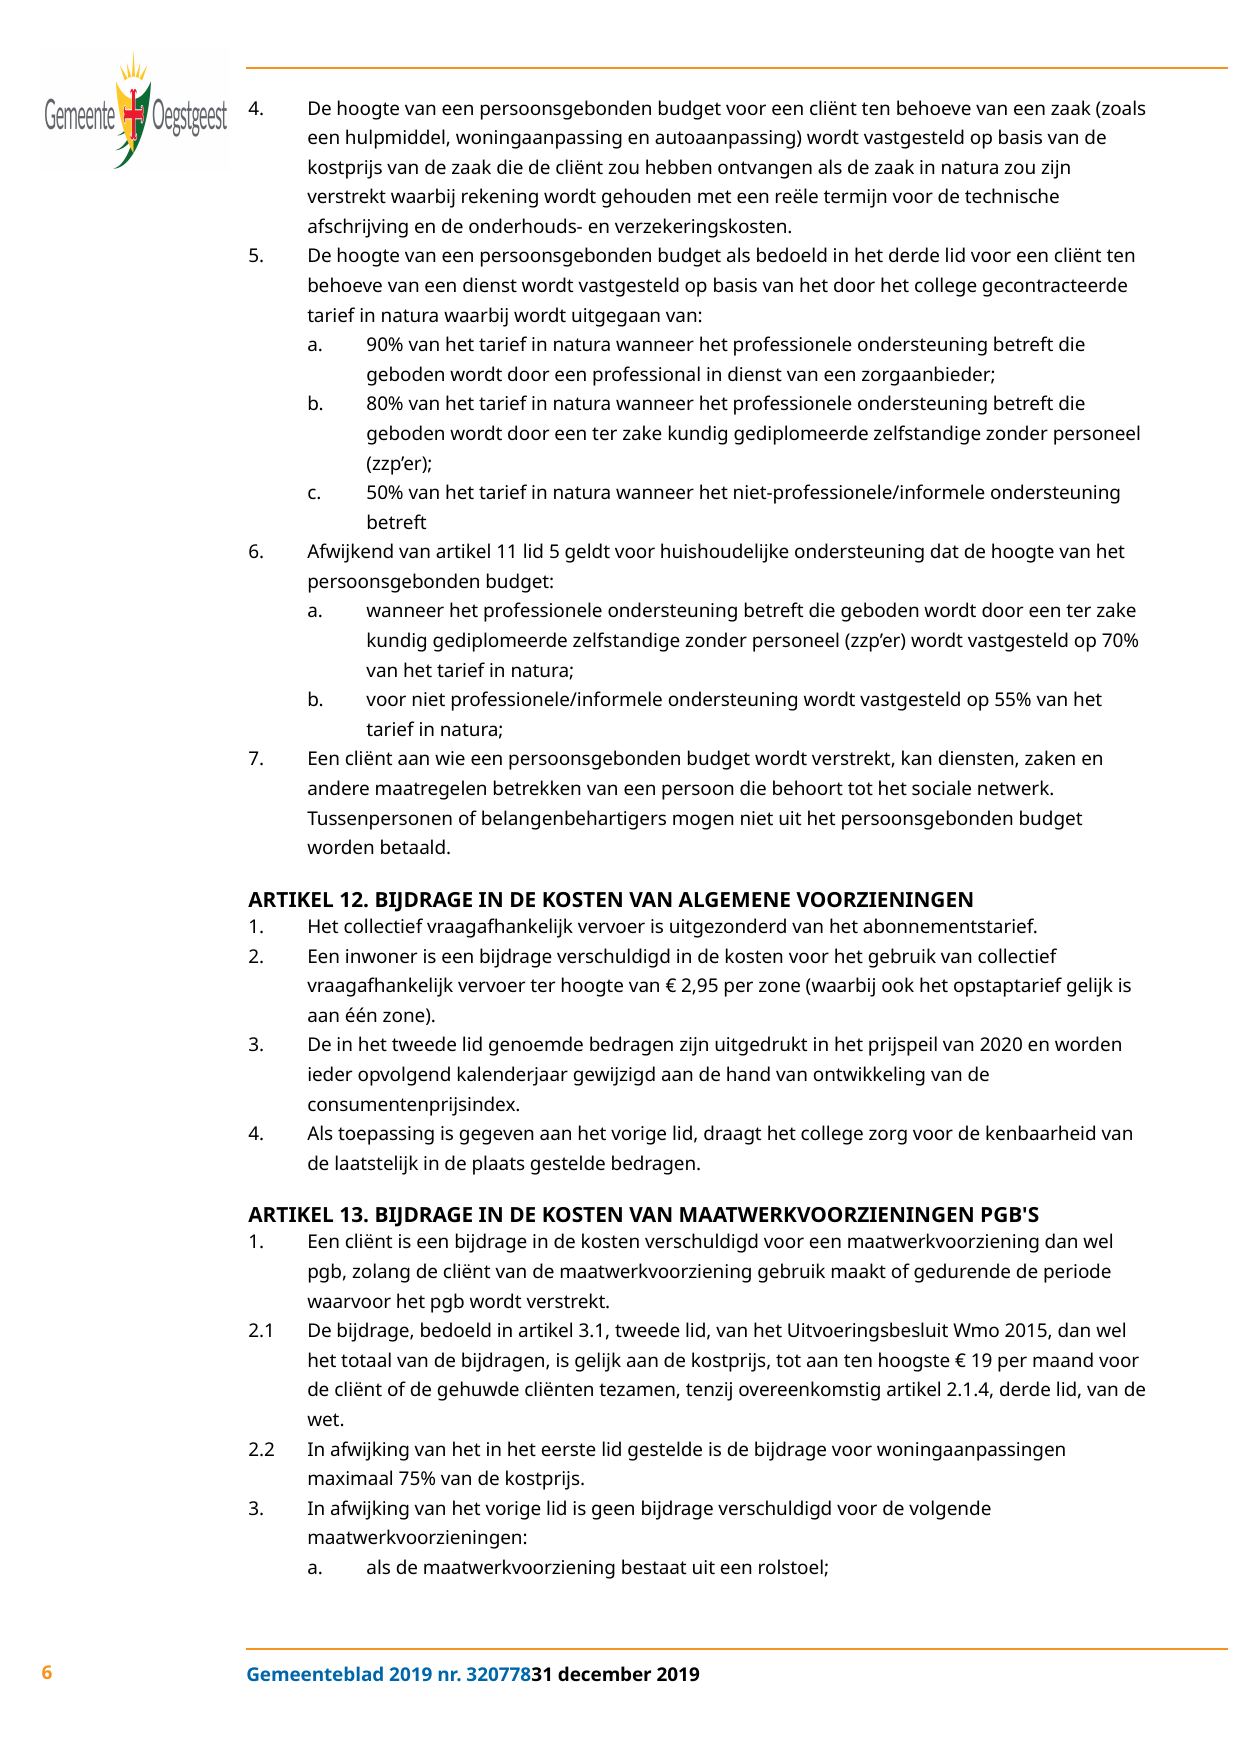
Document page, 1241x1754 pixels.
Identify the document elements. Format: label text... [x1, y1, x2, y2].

list als de maatwerkvoorziening bestaat uit een rolstoel; [307, 1554, 1152, 1580]
picture [41, 47, 231, 172]
list 80% van het tarief in natura wanneer het professionele ondersteuning betreft die geboden wordt door een ter zake kundig gediplomeerde zelfstandige zonder personeel (zzp’er); [307, 391, 1152, 476]
list In afwijking van het vorige lid is geen bijdrage verschuldigd voor de volgende maatwerkvoorzieningen: [248, 1495, 1152, 1550]
list Het collectief vraagafhankelijk vervoer is uitgezonderd van het abonnementstarief. [248, 913, 1152, 939]
text ARTIKEL 12. BIJDRAGE IN DE KOSTEN VAN ALGEMENE VOORZIENINGEN [248, 885, 1152, 913]
list De bijdrage, bedoeld in artikel 3.1, tweede lid, van het Uitvoeringsbesluit Wmo 2015, dan wel het totaal van de bijdragen, is gelijk aan de kostprijs, tot aan ten hoogste € 19 per maand voor de cliënt of de gehuwde cliënten tezamen, tenzij overeenkomstig artikel 2.1.4, derde lid, van de wet. [248, 1317, 1152, 1432]
list wanneer het professionele ondersteuning betreft die geboden wordt door een ter zake kundig gediplomeerde zelfstandige zonder personeel (zzp’er) wordt vastgesteld op 70% van het tarief in natura; [307, 598, 1152, 683]
list 50% van het tarief in natura wanneer het niet-professionele/informele ondersteuning betreft [307, 479, 1152, 535]
list In afwijking van het in het eerste lid gestelde is de bijdrage voor woningaanpassingen maximaal 75% van de kostprijs. [248, 1436, 1152, 1491]
text ARTIKEL 13. BIJDRAGE IN DE KOSTEN VAN MAATWERKVOORZIENINGEN PGB'S [248, 1200, 1152, 1229]
list Afwijkend van artikel 11 lid 5 geldt voor huishoudelijke ondersteuning dat de hoogte van het persoonsgebonden budget: [248, 538, 1152, 594]
list De in het tweede lid genoemde bedragen zijn uitgedrukt in het prijspeil van 2020 en worden ieder opvolgend kalenderjaar gewijzigd aan de hand van ontwikkeling van de consumentenprijsindex. [248, 1032, 1152, 1116]
list voor niet professionele/informele ondersteuning wordt vastgesteld op 55% van het tarief in natura; [307, 686, 1152, 742]
list Een cliënt is een bijdrage in de kosten verschuldigd voor een maatwerkvoorziening dan wel pgb, zolang de cliënt van de maatwerkvoorziening gebruik maakt of gedurende de periode waarvoor het pgb wordt verstrekt. [248, 1229, 1152, 1314]
list Als toepassing is gegeven aan het vorige lid, draagt het college zorg voor de kenbaarheid van de laatstelijk in de plaats gestelde bedragen. [248, 1120, 1152, 1176]
list 90% van het tarief in natura wanneer het professionele ondersteuning betreft die geboden wordt door een professional in dienst van een zorgaanbieder; [307, 331, 1152, 387]
list Een cliënt aan wie een persoonsgebonden budget wordt verstrekt, kan diensten, zaken en andere maatregelen betrekken van een persoon die behoort tot het sociale netwerk. Tussenpersonen of belangenbehartigers mogen niet uit het persoonsgebonden budget worden betaald. [248, 746, 1152, 860]
list De hoogte van een persoonsgebonden budget als bedoeld in het derde lid voor een cliënt ten behoeve van een dienst wordt vastgesteld op basis van het door het college gecontracteerde tarief in natura waarbij wordt uitgegaan van: [248, 243, 1152, 328]
list Een inwoner is een bijdrage verschuldigd in de kosten voor het gebruik van collectief vraagafhankelijk vervoer ter hoogte van € 2,95 per zone (waarbij ook het opstaptarief gelijk is aan één zone). [248, 943, 1152, 1028]
list De hoogte van een persoonsgebonden budget voor een cliënt ten behoeve van een zaak (zoals een hulpmiddel, woningaanpassing en autoaanpassing) wordt vastgesteld op basis van de kostprijs van de zaak die de cliënt zou hebben ontvangen als de zaak in natura zou zijn verstrekt waarbij rekening wordt gehouden met een reële termijn voor de technische afschrijving en de onderhouds- en verzekeringskosten. [248, 95, 1152, 239]
